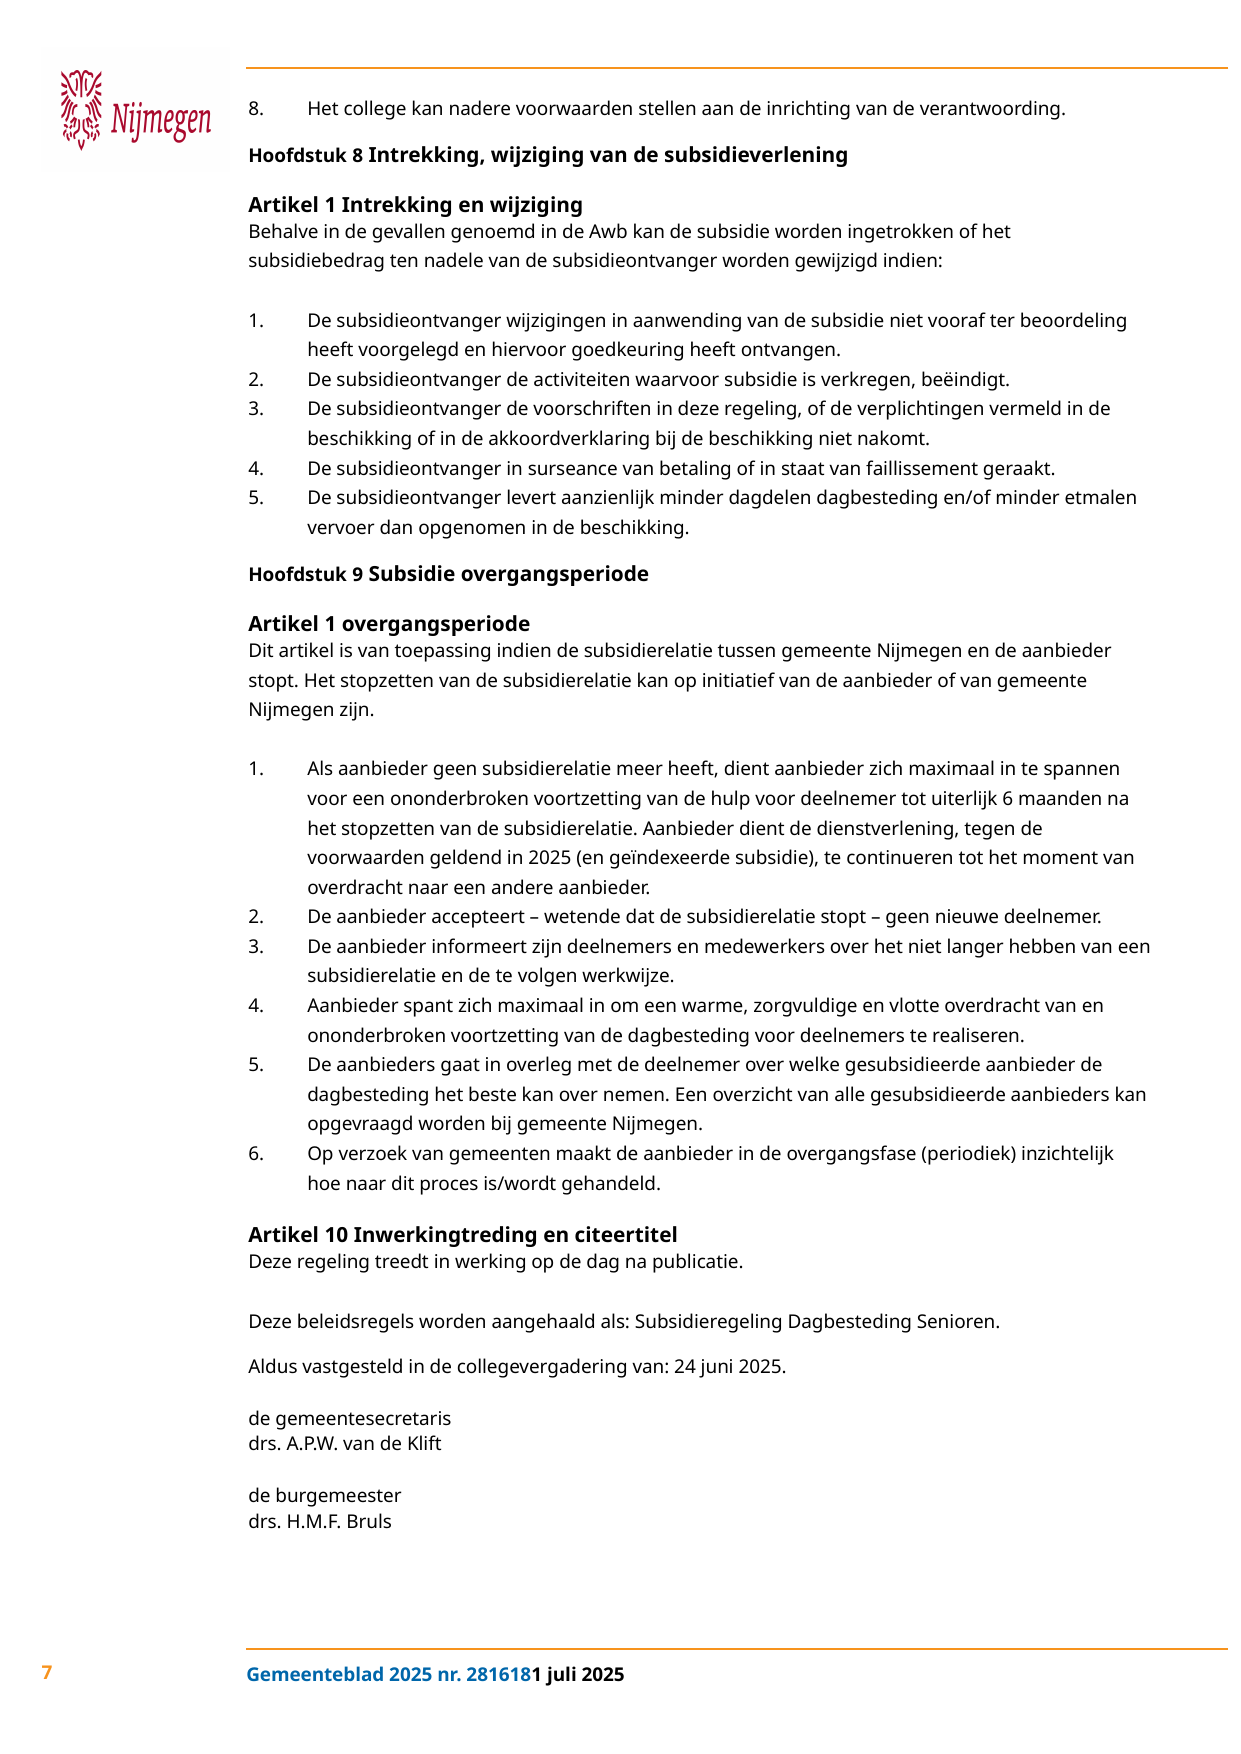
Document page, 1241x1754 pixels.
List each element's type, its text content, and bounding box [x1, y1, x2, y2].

list De aanbieder accepteert – wetende dat de subsidierelatie stopt – geen nieuwe deelnemer. [248, 903, 1152, 929]
list Aanbieder spant zich maximaal in om een warme, zorgvuldige en vlotte overdracht van en ononderbroken voortzetting van de dagbesteding voor deelnemers te realiseren. [248, 992, 1152, 1048]
text de gemeentesecretaris [248, 1405, 1152, 1431]
text drs. A.P.W. van de Klift [248, 1431, 1152, 1456]
text Artikel 10 Inwerkingtreding en citeertitel [248, 1220, 1152, 1249]
text drs. H.M.F. Bruls [248, 1508, 1152, 1533]
text Deze regeling treedt in werking op de dag na publicatie. [248, 1249, 1152, 1274]
text Behalve in de gevallen genoemd in de Awb kan de subsidie worden ingetrokken of het subsidiebedrag ten nadele van de subsidieontvanger worden gewijzigd indien: [248, 218, 1152, 273]
list De subsidieontvanger de voorschriften in deze regeling, of de verplichtingen vermeld in de beschikking of in de akkoordverklaring bij de beschikking niet nakomt. [248, 396, 1152, 451]
text Artikel 1 Intrekking en wijziging [248, 190, 1152, 218]
text Hoofdstuk 9 Subsidie overgangsperiode [248, 559, 1152, 588]
text Deze beleidsregels worden aangehaald als: Subsidieregeling Dagbesteding Senioren. [248, 1308, 1152, 1333]
list De aanbieders gaat in overleg met de deelnemer over welke gesubsidieerde aanbieder de dagbesteding het beste kan over nemen. Een overzicht van alle gesubsidieerde aanbieders kan opgevraagd worden bij gemeente Nijmegen. [248, 1051, 1152, 1136]
text de burgemeester [248, 1482, 1152, 1508]
list De subsidieontvanger de activiteiten waarvoor subsidie is verkregen, beëindigt. [248, 366, 1152, 392]
text Aldus vastgesteld in de collegevergadering van: 24 juni 2025. [248, 1353, 1152, 1379]
list De subsidieontvanger wijzigingen in aanwending van de subsidie niet vooraf ter beoordeling heeft voorgelegd en hiervoor goedkeuring heeft ontvangen. [248, 307, 1152, 362]
text Hoofdstuk 8 Intrekking, wijziging van de subsidieverlening [248, 140, 1152, 169]
list Het college kan nadere voorwaarden stellen aan de inrichting van de verantwoording. [248, 95, 1152, 121]
list De subsidieontvanger in surseance van betaling of in staat van faillissement geraakt. [248, 455, 1152, 481]
list De aanbieder informeert zijn deelnemers en medewerkers over het niet langer hebben van een subsidierelatie en de te volgen werkwijze. [248, 933, 1152, 988]
text Artikel 1 overgangsperiode [248, 609, 1152, 637]
list Als aanbieder geen subsidierelatie meer heeft, dient aanbieder zich maximaal in te spannen voor een ononderbroken voortzetting van de hulp voor deelnemer tot uiterlijk 6 maanden na het stopzetten van de subsidierelatie. Aanbieder dient de dienstverlening, tegen de voorwaarden geldend in 2025 (en geïndexeerde subsidie), te continueren tot het moment van overdracht naar een andere aanbieder. [248, 756, 1152, 900]
picture [41, 47, 231, 172]
list Op verzoek van gemeenten maakt de aanbieder in de overgangsfase (periodiek) inzichtelijk hoe naar dit proces is/wordt gehandeld. [248, 1140, 1152, 1196]
text Dit artikel is van toepassing indien de subsidierelatie tussen gemeente Nijmegen en de aanbieder stopt. Het stopzetten van de subsidierelatie kan op initiatief van de aanbieder of van gemeente Nijmegen zijn. [248, 637, 1152, 722]
list De subsidieontvanger levert aanzienlijk minder dagdelen dagbesteding en/of minder etmalen vervoer dan opgenomen in de beschikking. [248, 484, 1152, 540]
